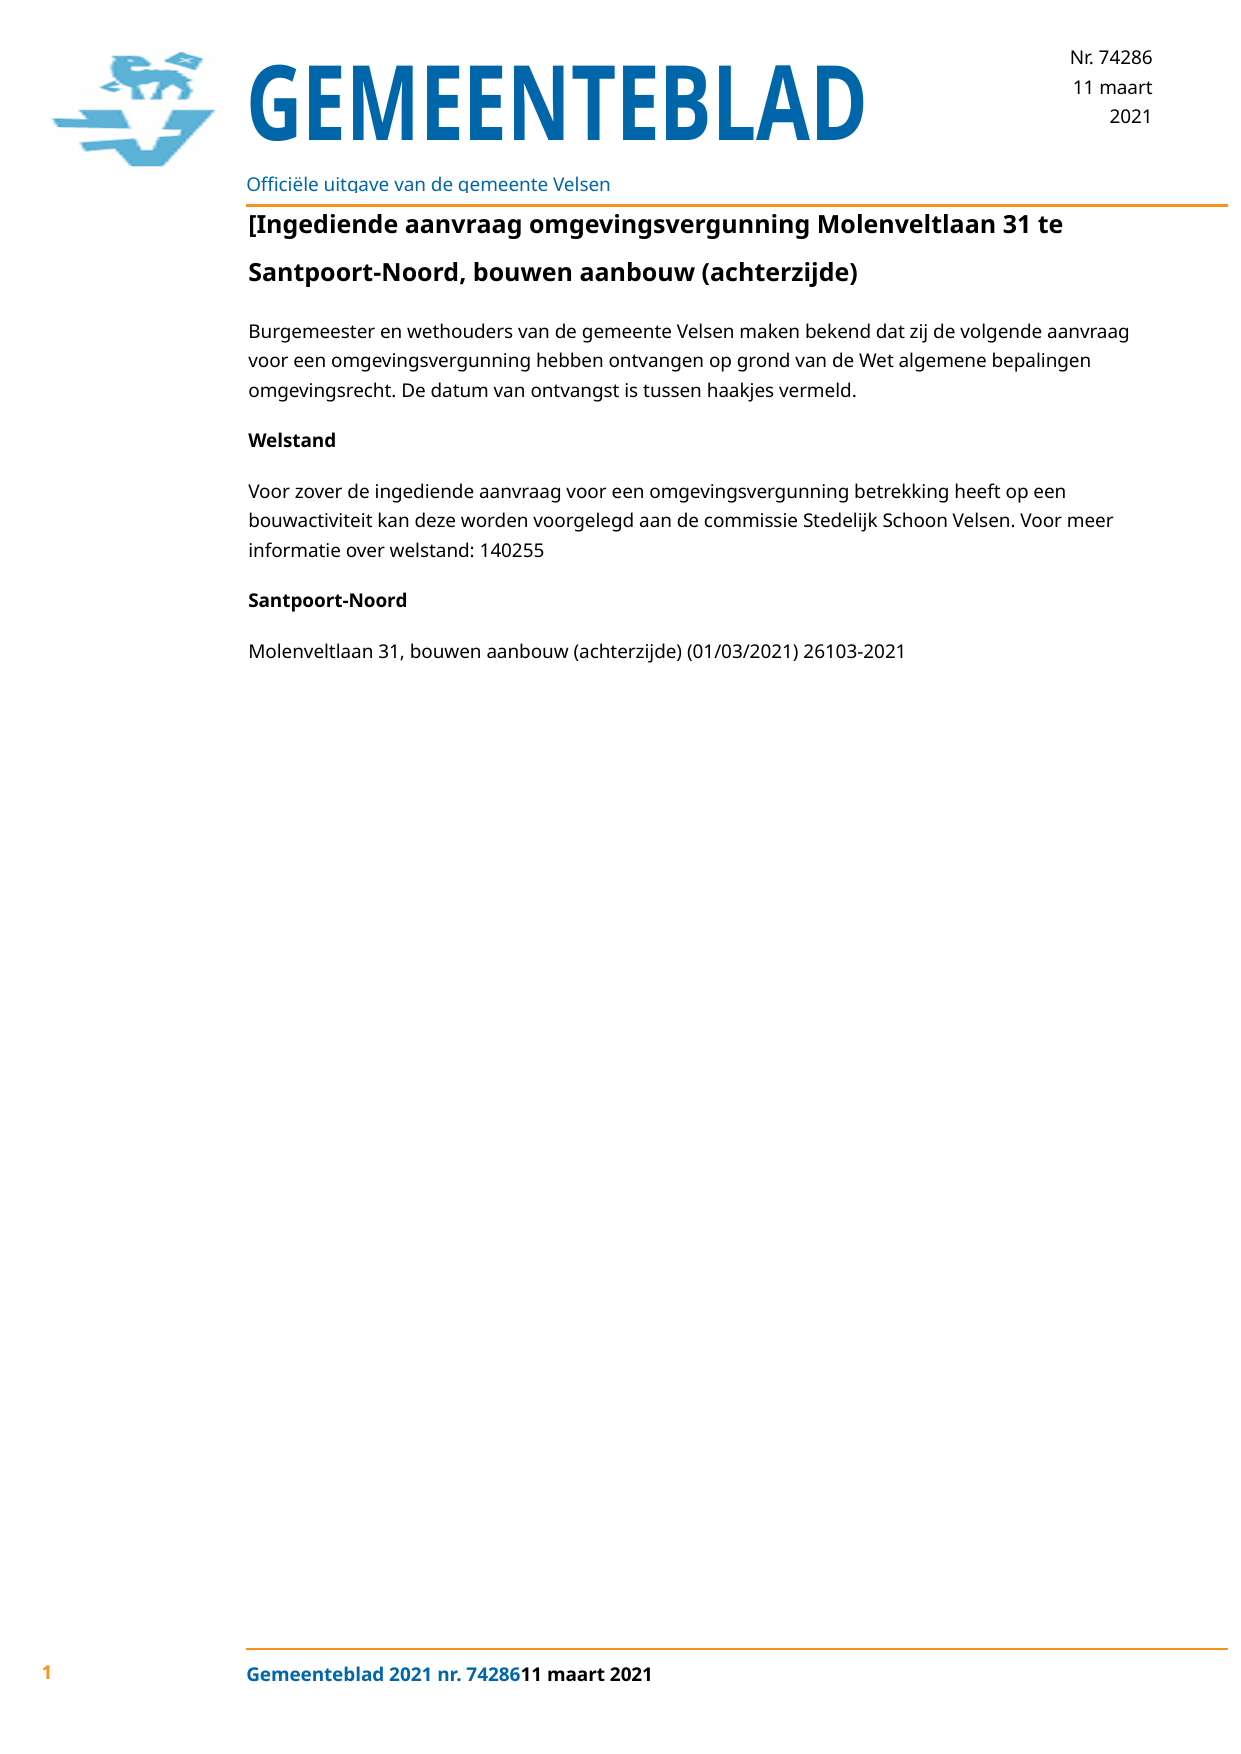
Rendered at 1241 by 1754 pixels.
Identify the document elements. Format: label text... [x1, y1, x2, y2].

text Voor zover de ingediende aanvraag voor een omgevingsvergunning betrekking heeft op een bouwactiviteit kan deze worden voorgelegd aan de commissie Stedelijk Schoon Velsen. Voor meer informatie over welstand: 140255 [248, 478, 1152, 563]
text Welstand [248, 427, 1152, 453]
text [Ingediende aanvraag omgevingsvergunning Molenveltlaan 31 te Santpoort-Noord, bouwen aanbouw (achterzijde) [248, 207, 1152, 288]
text Santpoort-Noord [248, 587, 1152, 613]
text Molenveltlaan 31, bouwen aanbouw (achterzijde) (01/03/2021) 26103-2021 [248, 638, 1152, 664]
picture [41, 47, 231, 172]
text Burgemeester en wethouders van de gemeente Velsen maken bekend dat zij de volgende aanvraag voor een omgevingsvergunning hebben ontvangen op grond van de Wet algemene bepalingen omgevingsrecht. De datum van ontvangst is tussen haakjes vermeld. [248, 318, 1152, 403]
